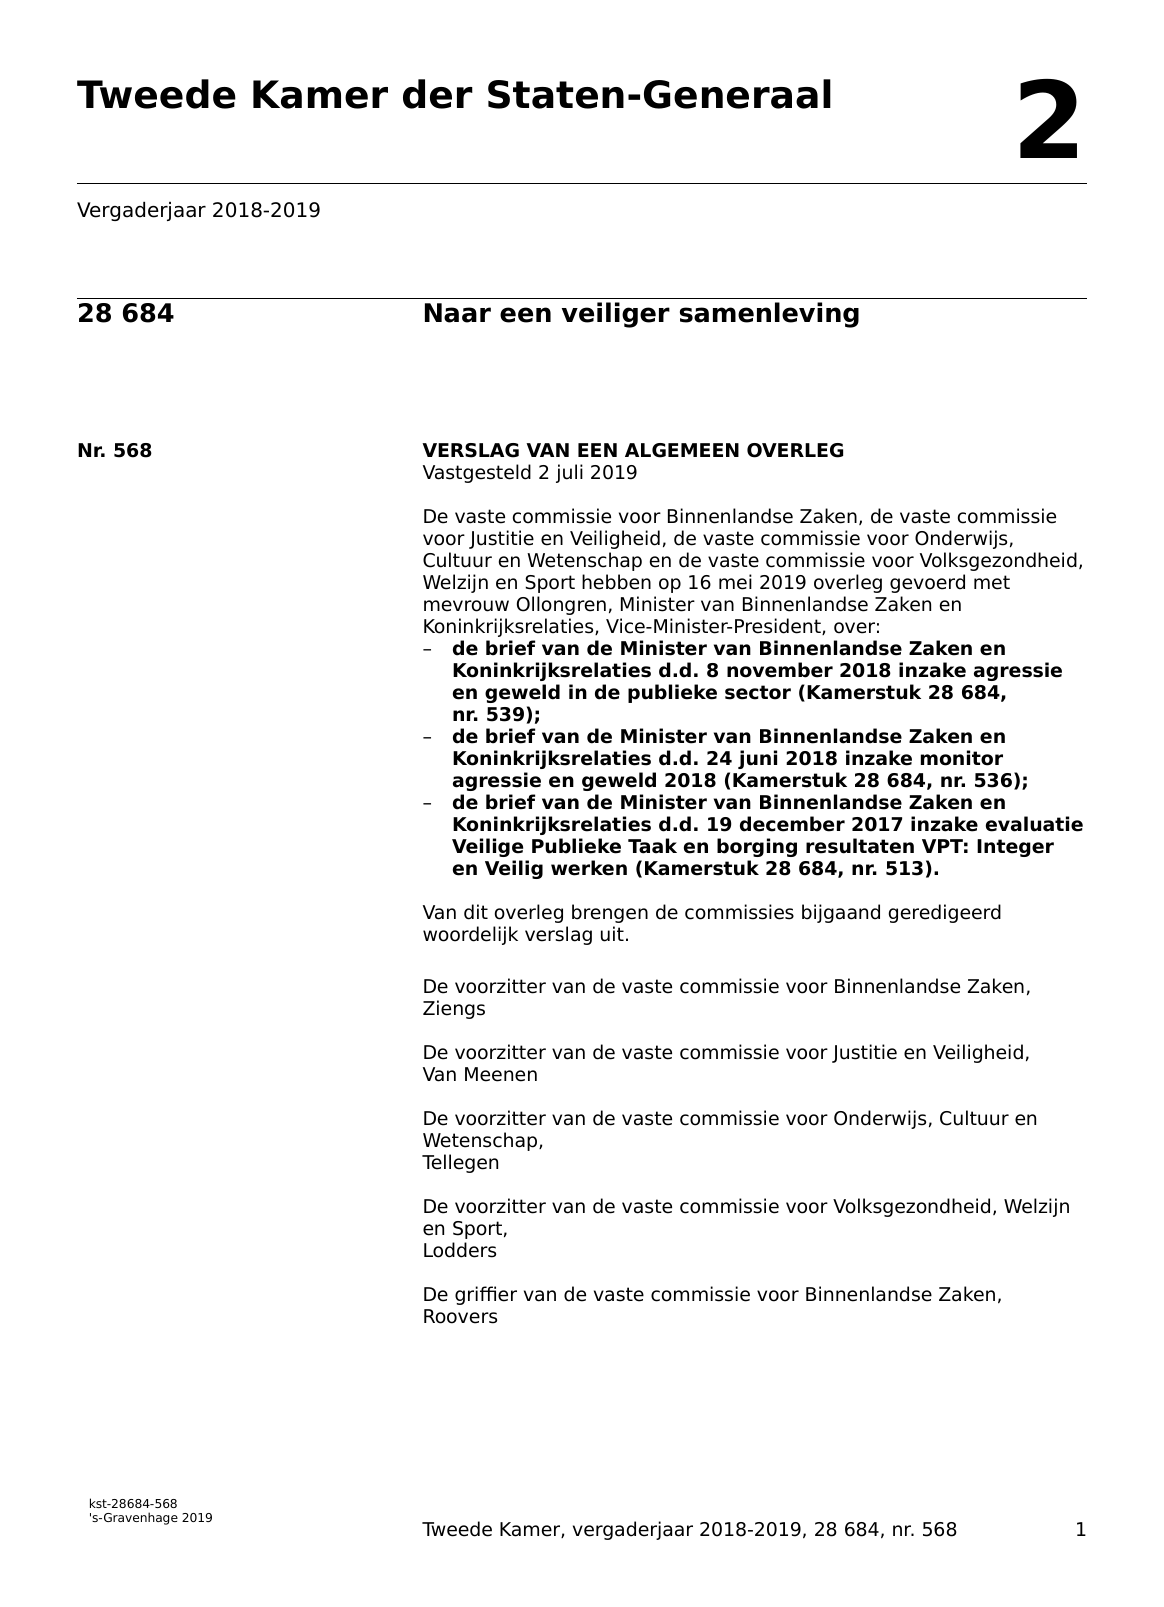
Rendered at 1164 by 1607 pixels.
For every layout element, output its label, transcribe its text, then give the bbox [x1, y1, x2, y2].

text Vastgesteld 2 juli 2019 [422, 462, 1087, 484]
text 's-Gravenhage 2019 [88, 1511, 323, 1525]
table_header Tweede Kamer der Staten-Generaal [77, 59, 886, 183]
text De voorzitter van de vaste commissie voor Onderwijs, Cultuur en Wetenschap, Tellegen [422, 1108, 1087, 1174]
text kst-28684-568 [88, 1497, 323, 1511]
text De griffier van de vaste commissie voor Binnenlandse Zaken, Roovers [422, 1284, 1087, 1328]
text De voorzitter van de vaste commissie voor Justitie en Veiligheid, Van Meenen [422, 1042, 1087, 1086]
text De vaste commissie voor Binnenlandse Zaken, de vaste commissie voor Justitie en Veiligheid, de vaste commissie voor Onderwijs, Cultuur en Wetenschap en de vaste commissie voor Volksgezondheid, Welzijn en Sport hebben op 16 mei 2019 overleg gevoerd met mevrouw Ollongren, Minister van Binnenlandse Zaken en Koninkrijksrelaties, Vice-Minister-President, over: [422, 506, 1087, 638]
text – de brief van de Minister van Binnenlandse Zaken en Koninkrijksrelaties d.d. 8 november 2018 inzake agressie en geweld in de publieke sector (Kamerstuk 28 684, nr. 539); [422, 638, 1087, 726]
text De voorzitter van de vaste commissie voor Volksgezondheid, Welzijn en Sport, Lodders [422, 1196, 1087, 1262]
table_header 2 [886, 59, 1087, 183]
text – de brief van de Minister van Binnenlandse Zaken en Koninkrijksrelaties d.d. 19 december 2017 inzake evaluatie Veilige Publieke Taak en borging resultaten VPT: Integer en Veilig werken (Kamerstuk 28 684, nr. 513). [422, 792, 1087, 879]
text Van dit overleg brengen de commissies bijgaand geredigeerd woordelijk verslag uit. [422, 902, 1087, 946]
text De voorzitter van de vaste commissie voor Binnenlandse Zaken, Ziengs [422, 976, 1087, 1019]
subtitle Nr. 568 VERSLAG VAN EEN ALGEMEEN OVERLEG [77, 440, 1087, 462]
table_cell Vergaderjaar 2018-2019 [77, 184, 1087, 298]
subtitle 28 684 Naar een veiliger samenleving [77, 299, 1087, 329]
text – de brief van de Minister van Binnenlandse Zaken en Koninkrijksrelaties d.d. 24 juni 2018 inzake monitor agressie en geweld 2018 (Kamerstuk 28 684, nr. 536); [422, 726, 1087, 792]
